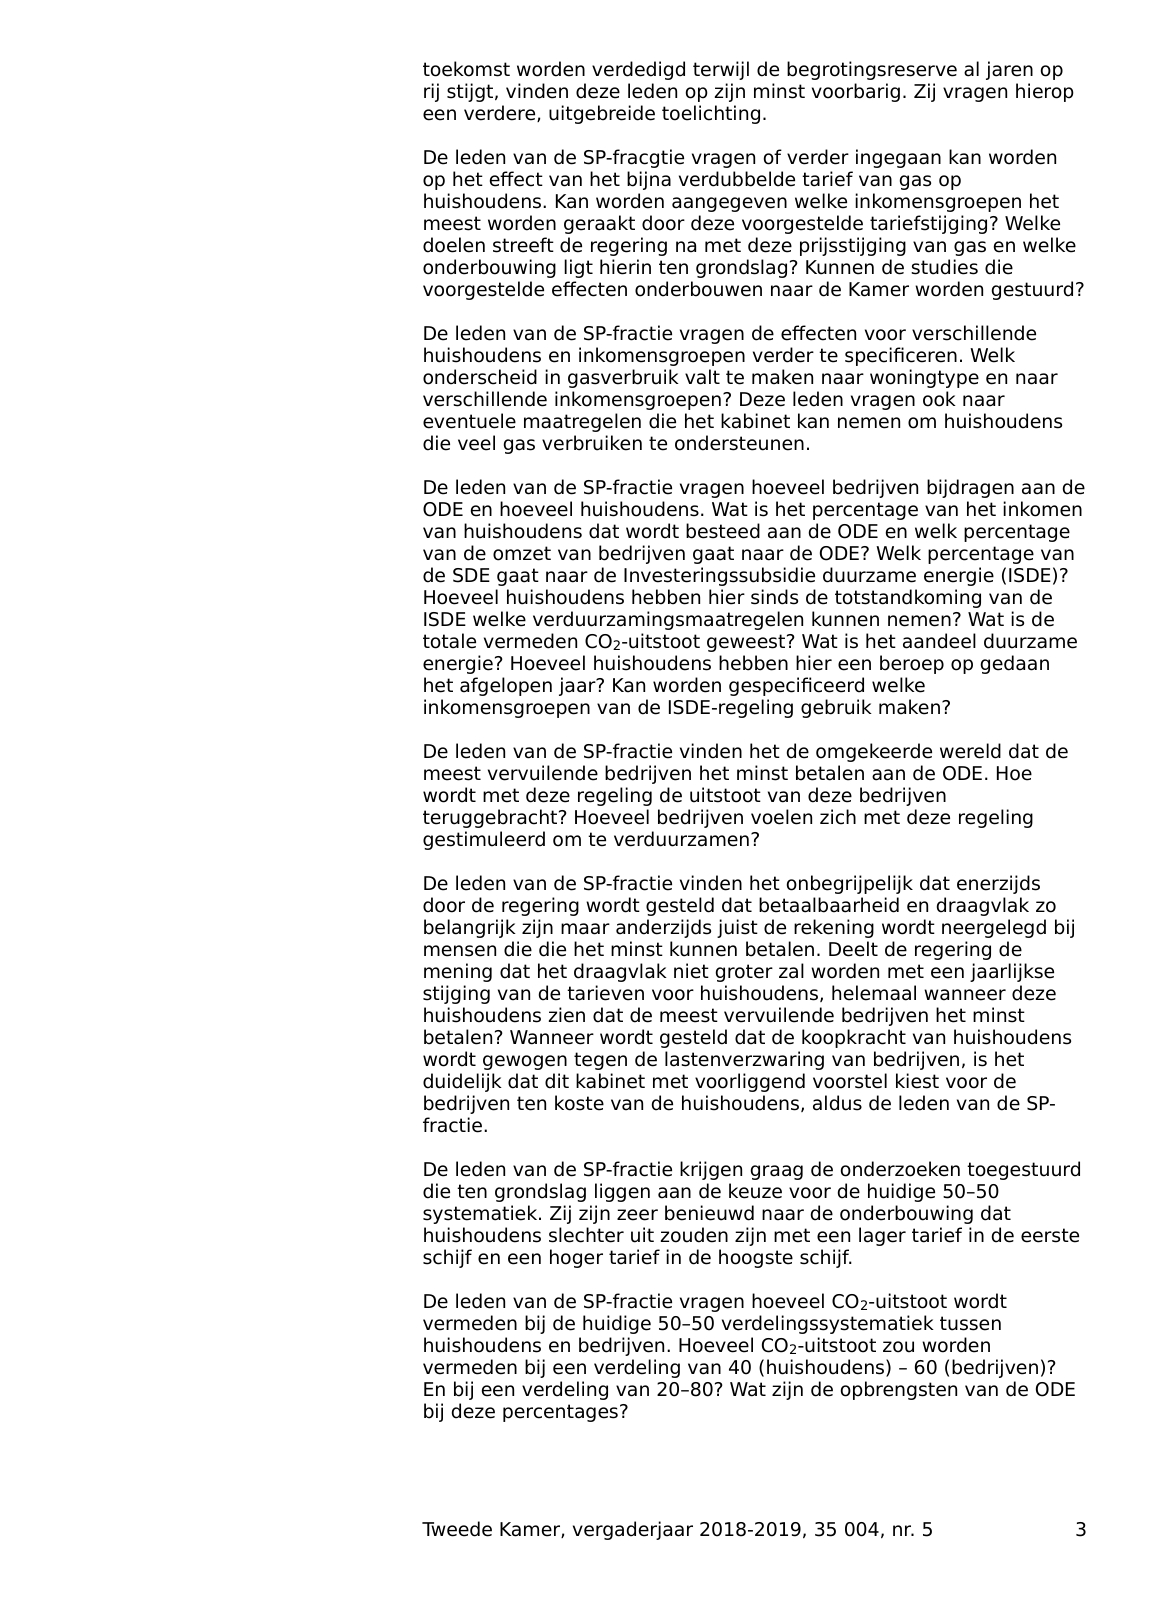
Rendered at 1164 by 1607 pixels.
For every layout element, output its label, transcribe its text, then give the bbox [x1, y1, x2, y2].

text De leden van de SP-fractie vragen hoeveel CO2-uitstoot wordt vermeden bij de huidige 50–50 verdelingssystematiek tussen huishoudens en bedrijven. Hoeveel CO2-uitstoot zou worden vermeden bij een verdeling van 40 (huishoudens) – 60 (bedrijven)? En bij een verdeling van 20–80? Wat zijn de opbrengsten van de ODE bij deze percentages? [422, 1291, 1087, 1423]
text De leden van de SP-fracgtie vragen of verder ingegaan kan worden op het effect van het bijna verdubbelde tarief van gas op huishoudens. Kan worden aangegeven welke inkomensgroepen het meest worden geraakt door deze voorgestelde tariefstijging? Welke doelen streeft de regering na met deze prijsstijging van gas en welke onderbouwing ligt hierin ten grondslag? Kunnen de studies die voorgestelde effecten onderbouwen naar de Kamer worden gestuurd? [422, 147, 1087, 301]
text De leden van de SP-fractie vinden het de omgekeerde wereld dat de meest vervuilende bedrijven het minst betalen aan de ODE. Hoe wordt met deze regeling de uitstoot van deze bedrijven teruggebracht? Hoeveel bedrijven voelen zich met deze regeling gestimuleerd om te verduurzamen? [422, 741, 1087, 851]
text De leden van de SP-fractie vragen hoeveel bedrijven bijdragen aan de ODE en hoeveel huishoudens. Wat is het percentage van het inkomen van huishoudens dat wordt besteed aan de ODE en welk percentage van de omzet van bedrijven gaat naar de ODE? Welk percentage van de SDE gaat naar de Investeringssubsidie duurzame energie (ISDE)? Hoeveel huishoudens hebben hier sinds de totstandkoming van de ISDE welke verduurzamingsmaatregelen kunnen nemen? Wat is de totale vermeden CO2-uitstoot geweest? Wat is het aandeel duurzame energie? Hoeveel huishoudens hebben hier een beroep op gedaan het afgelopen jaar? Kan worden gespecificeerd welke inkomensgroepen van de ISDE-regeling gebruik maken? [422, 477, 1087, 719]
text De leden van de SP-fractie krijgen graag de onderzoeken toegestuurd die ten grondslag liggen aan de keuze voor de huidige 50–50 systematiek. Zij zijn zeer benieuwd naar de onderbouwing dat huishoudens slechter uit zouden zijn met een lager tarief in de eerste schijf en een hoger tarief in de hoogste schijf. [422, 1159, 1087, 1269]
text toekomst worden verdedigd terwijl de begrotingsreserve al jaren op rij stijgt, vinden deze leden op zijn minst voorbarig. Zij vragen hierop een verdere, uitgebreide toelichting. [422, 59, 1087, 125]
text De leden van de SP-fractie vragen de effecten voor verschillende huishoudens en inkomensgroepen verder te specificeren. Welk onderscheid in gasverbruik valt te maken naar woningtype en naar verschillende inkomensgroepen? Deze leden vragen ook naar eventuele maatregelen die het kabinet kan nemen om huishoudens die veel gas verbruiken te ondersteunen. [422, 323, 1087, 455]
text De leden van de SP-fractie vinden het onbegrijpelijk dat enerzijds door de regering wordt gesteld dat betaalbaarheid en draagvlak zo belangrijk zijn maar anderzijds juist de rekening wordt neergelegd bij mensen die die het minst kunnen betalen. Deelt de regering de mening dat het draagvlak niet groter zal worden met een jaarlijkse stijging van de tarieven voor huishoudens, helemaal wanneer deze huishoudens zien dat de meest vervuilende bedrijven het minst betalen? Wanneer wordt gesteld dat de koopkracht van huishoudens wordt gewogen tegen de lastenverzwaring van bedrijven, is het duidelijk dat dit kabinet met voorliggend voorstel kiest voor de bedrijven ten koste van de huishoudens, aldus de leden van de SP-fractie. [422, 873, 1087, 1137]
